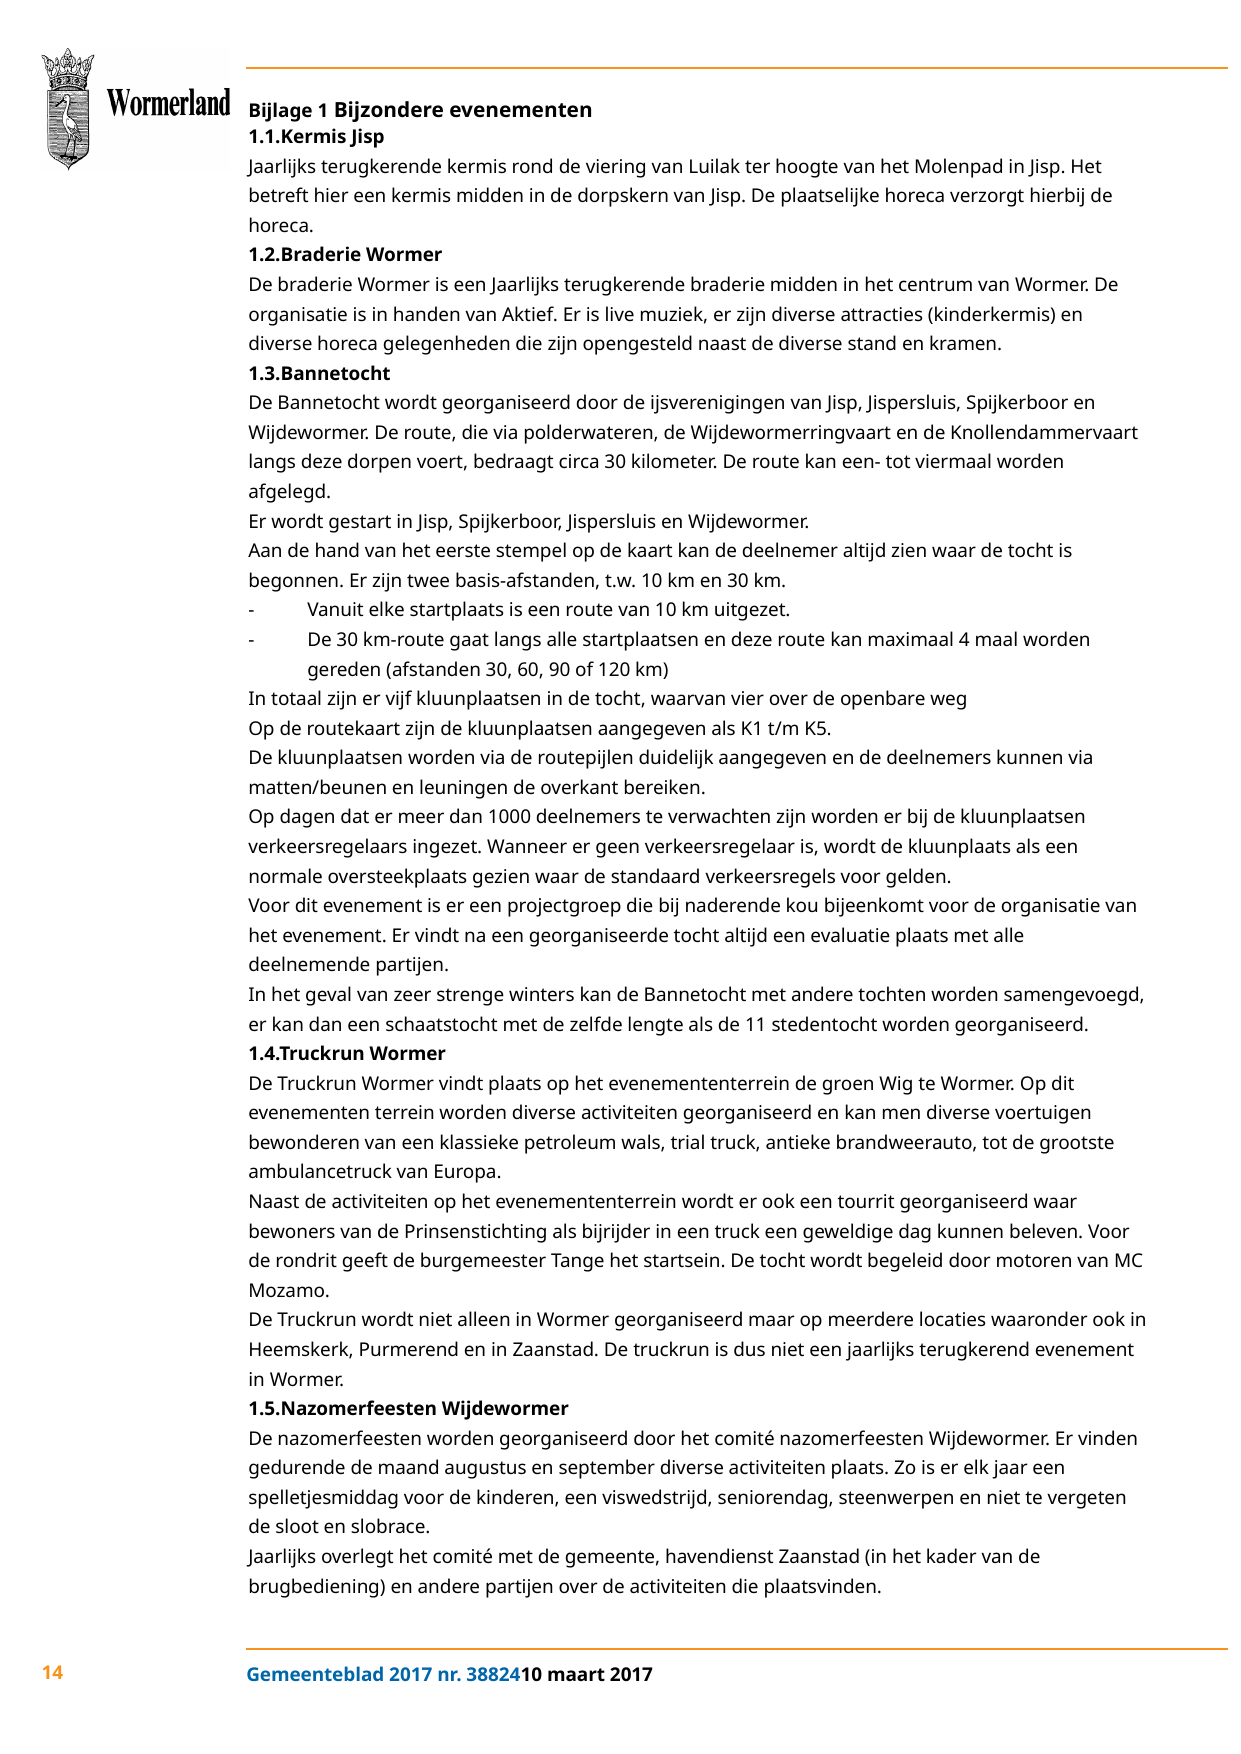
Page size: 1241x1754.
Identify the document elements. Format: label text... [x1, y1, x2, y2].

text Naast de activiteiten op het evenemententerrein wordt er ook een tourrit georganiseerd waar bewoners van de Prinsenstichting als bijrijder in een truck een geweldige dag kunnen beleven. Voor de rondrit geeft de burgemeester Tange het startsein. De tocht wordt begeleid door motoren van MC Mozamo. [248, 1188, 1152, 1303]
text In het geval van zeer strenge winters kan de Bannetocht met andere tochten worden samengevoegd, er kan dan een schaatstocht met de zelfde lengte als de 11 stedentocht worden georganiseerd. [248, 981, 1152, 1037]
text In totaal zijn er vijf kluunplaatsen in de tocht, waarvan vier over de openbare weg [248, 685, 1152, 711]
text 1.2.Braderie Wormer [248, 242, 1152, 267]
text Er wordt gestart in Jisp, Spijkerboor, Jispersluis en Wijdewormer. [248, 508, 1152, 534]
list Vanuit elke startplaats is een route van 10 km uitgezet. [248, 597, 1152, 622]
picture [41, 47, 231, 172]
text Voor dit evenement is er een projectgroep die bij naderende kou bijeenkomt voor de organisatie van het evenement. Er vindt na een georganiseerde tocht altijd een evaluatie plaats met alle deelnemende partijen. [248, 892, 1152, 977]
text De Truckrun wordt niet alleen in Wormer georganiseerd maar op meerdere locaties waaronder ook in Heemskerk, Purmerend en in Zaanstad. De truckrun is dus niet een jaarlijks terugkerend evenement in Wormer. [248, 1307, 1152, 1392]
text De Bannetocht wordt georganiseerd door de ijsverenigingen van Jisp, Jispersluis, Spijkerboor en Wijdewormer. De route, die via polderwateren, de Wijdewormerringvaart en de Knollendammervaart langs deze dorpen voert, bedraagt circa 30 kilometer. De route kan een- tot viermaal worden afgelegd. [248, 389, 1152, 504]
text 1.5.Nazomerfeesten Wijdewormer [248, 1395, 1152, 1421]
text De kluunplaatsen worden via de routepijlen duidelijk aangegeven en de deelnemers kunnen via matten/beunen en leuningen de overkant bereiken. [248, 744, 1152, 800]
text 1.4.Truckrun Wormer [248, 1040, 1152, 1066]
text 1.1.Kermis Jisp [248, 123, 1152, 149]
text Bijlage 1 Bijzondere evenementen [248, 95, 1152, 123]
list De 30 km-route gaat langs alle startplaatsen en deze route kan maximaal 4 maal worden gereden (afstanden 30, 60, 90 of 120 km) [248, 626, 1152, 682]
text Jaarlijks overlegt het comité met de gemeente, havendienst Zaanstad (in het kader van de brugbediening) en andere partijen over de activiteiten die plaatsvinden. [248, 1543, 1152, 1599]
text 1.3.Bannetocht [248, 360, 1152, 386]
text De Truckrun Wormer vindt plaats op het evenemententerrein de groen Wig te Wormer. Op dit evenementen terrein worden diverse activiteiten georganiseerd en kan men diverse voertuigen bewonderen van een klassieke petroleum wals, trial truck, antieke brandweerauto, tot de grootste ambulancetruck van Europa. [248, 1070, 1152, 1184]
text Aan de hand van het eerste stempel op de kaart kan de deelnemer altijd zien waar de tocht is begonnen. Er zijn twee basis-afstanden, t.w. 10 km en 30 km. [248, 537, 1152, 593]
text Jaarlijks terugkerende kermis rond de viering van Luilak ter hoogte van het Molenpad in Jisp. Het betreft hier een kermis midden in de dorpskern van Jisp. De plaatselijke horeca verzorgt hierbij de horeca. [248, 153, 1152, 238]
text De nazomerfeesten worden georganiseerd door het comité nazomerfeesten Wijdewormer. Er vinden gedurende de maand augustus en september diverse activiteiten plaats. Zo is er elk jaar een spelletjesmiddag voor de kinderen, een viswedstrijd, seniorendag, steenwerpen en niet te vergeten de sloot en slobrace. [248, 1425, 1152, 1539]
text De braderie Wormer is een Jaarlijks terugkerende braderie midden in het centrum van Wormer. De organisatie is in handen van Aktief. Er is live muziek, er zijn diverse attracties (kinderkermis) en diverse horeca gelegenheden die zijn opengesteld naast de diverse stand en kramen. [248, 271, 1152, 356]
text Op dagen dat er meer dan 1000 deelnemers te verwachten zijn worden er bij de kluunplaatsen verkeersregelaars ingezet. Wanneer er geen verkeersregelaar is, wordt de kluunplaats als een normale oversteekplaats gezien waar de standaard verkeersregels voor gelden. [248, 804, 1152, 889]
text Op de routekaart zijn de kluunplaatsen aangegeven als K1 t/m K5. [248, 715, 1152, 741]
